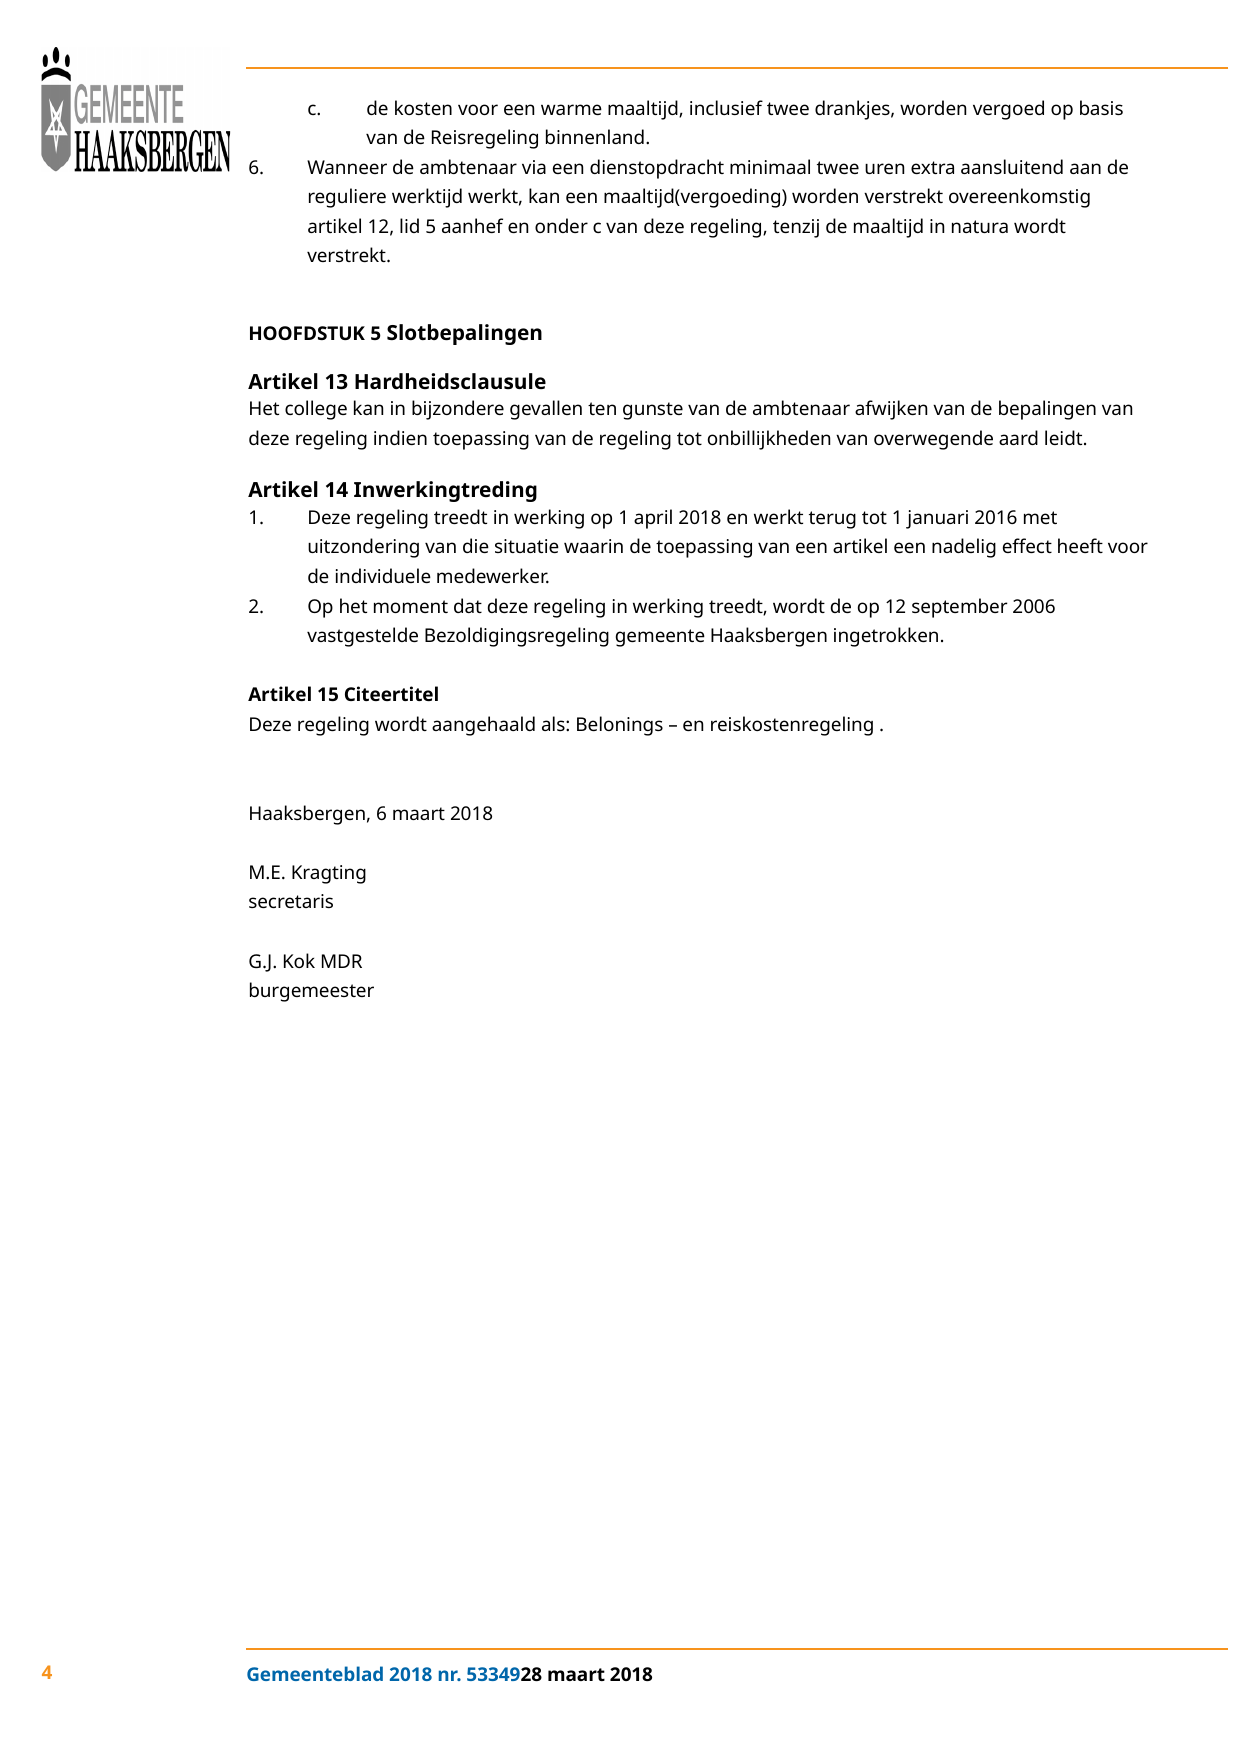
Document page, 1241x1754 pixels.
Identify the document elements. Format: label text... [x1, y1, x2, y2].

text Artikel 15 Citeertitel [248, 682, 1152, 707]
text Artikel 13 Hardheidsclausule [248, 367, 1152, 396]
text Haaksbergen, 6 maart 2018 [248, 800, 1152, 826]
text G.J. Kok MDR [248, 948, 1152, 973]
text Artikel 14 Inwerkingtreding [248, 476, 1152, 504]
list Wanneer de ambtenaar via een dienstopdracht minimaal twee uren extra aansluitend aan de reguliere werktijd werkt, kan een maaltijd(vergoeding) worden verstrekt overeenkomstig artikel 12, lid 5 aanhef en onder c van deze regeling, tenzij de maaltijd in natura wordt verstrekt. [248, 154, 1152, 268]
list de kosten voor een warme maaltijd, inclusief twee drankjes, worden vergoed op basis van de Reisregeling binnenland. [307, 95, 1152, 150]
picture [41, 47, 231, 172]
text Deze regeling wordt aangehaald als: Belonings – en reiskostenregeling . [248, 711, 1152, 737]
text secretaris [248, 889, 1152, 914]
text HOOFDSTUK 5 Slotbepalingen [248, 318, 1152, 346]
list Op het moment dat deze regeling in werking treedt, wordt de op 12 september 2006 vastgestelde Bezoldigingsregeling gemeente Haaksbergen ingetrokken. [248, 593, 1152, 648]
text burgemeester [248, 977, 1152, 1003]
text Het college kan in bijzondere gevallen ten gunste van de ambtenaar afwijken van de bepalingen van deze regeling indien toepassing van de regeling tot onbillijkheden van overwegende aard leidt. [248, 396, 1152, 451]
list Deze regeling treedt in werking op 1 april 2018 en werkt terug tot 1 januari 2016 met uitzondering van die situatie waarin de toepassing van een artikel een nadelig effect heeft voor de individuele medewerker. [248, 504, 1152, 589]
text M.E. Kragting [248, 859, 1152, 885]
